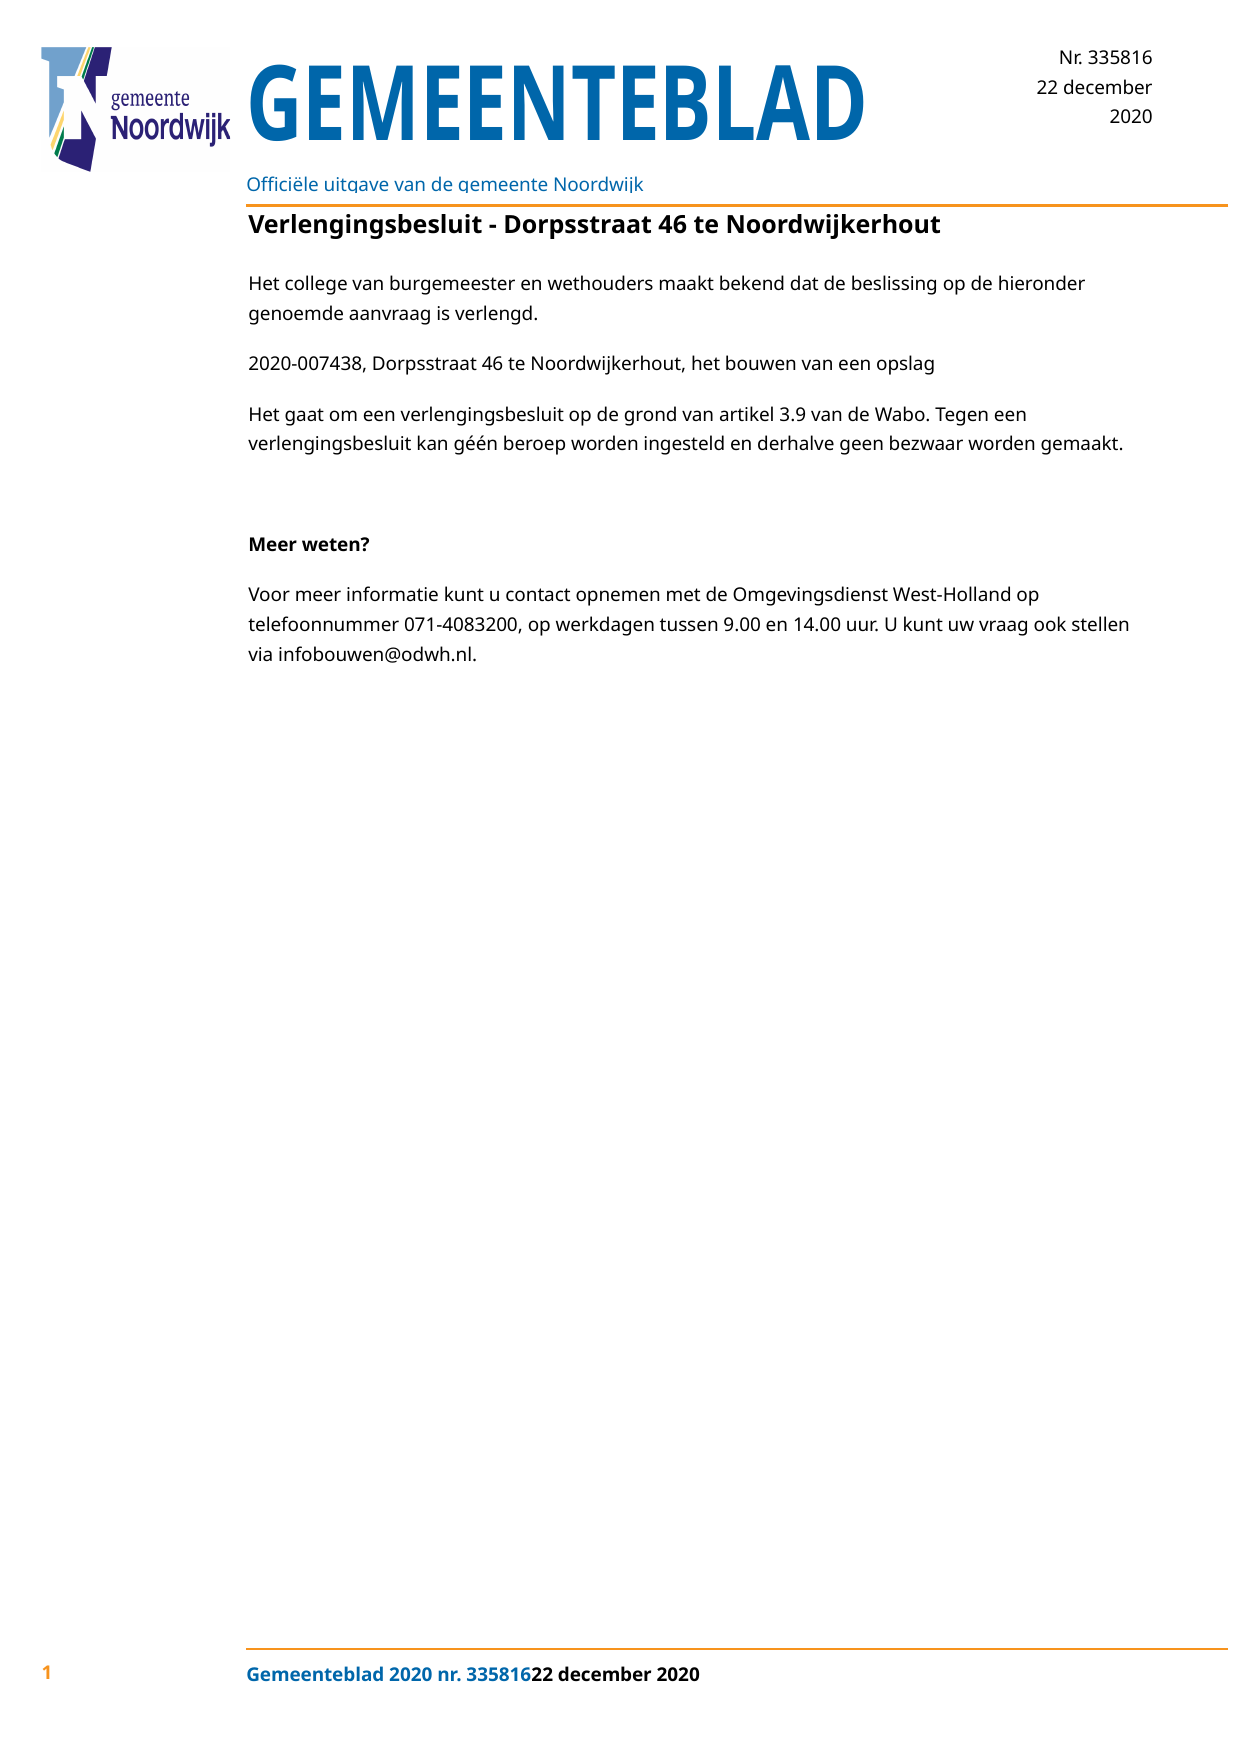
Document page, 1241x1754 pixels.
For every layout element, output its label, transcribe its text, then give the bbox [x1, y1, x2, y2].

picture [41, 47, 231, 172]
text Verlengingsbesluit - Dorpsstraat 46 te Noordwijkerhout [248, 207, 1152, 241]
text Het gaat om een verlengingsbesluit op de grond van artikel 3.9 van de Wabo. Tegen een verlengingsbesluit kan géén beroep worden ingesteld en derhalve geen bezwaar worden gemaakt. [248, 401, 1152, 456]
text Meer weten? [248, 531, 1152, 557]
text Het college van burgemeester en wethouders maakt bekend dat de beslissing op de hieronder genoemde aanvraag is verlengd. [248, 270, 1152, 326]
text 2020-007438, Dorpsstraat 46 te Noordwijkerhout, het bouwen van een opslag [248, 350, 1152, 376]
text Voor meer informatie kunt u contact opnemen met de Omgevingsdienst West-Holland op telefoonnummer 071-4083200, op werkdagen tussen 9.00 en 14.00 uur. U kunt uw vraag ook stellen via infobouwen@odwh.nl. [248, 582, 1152, 666]
